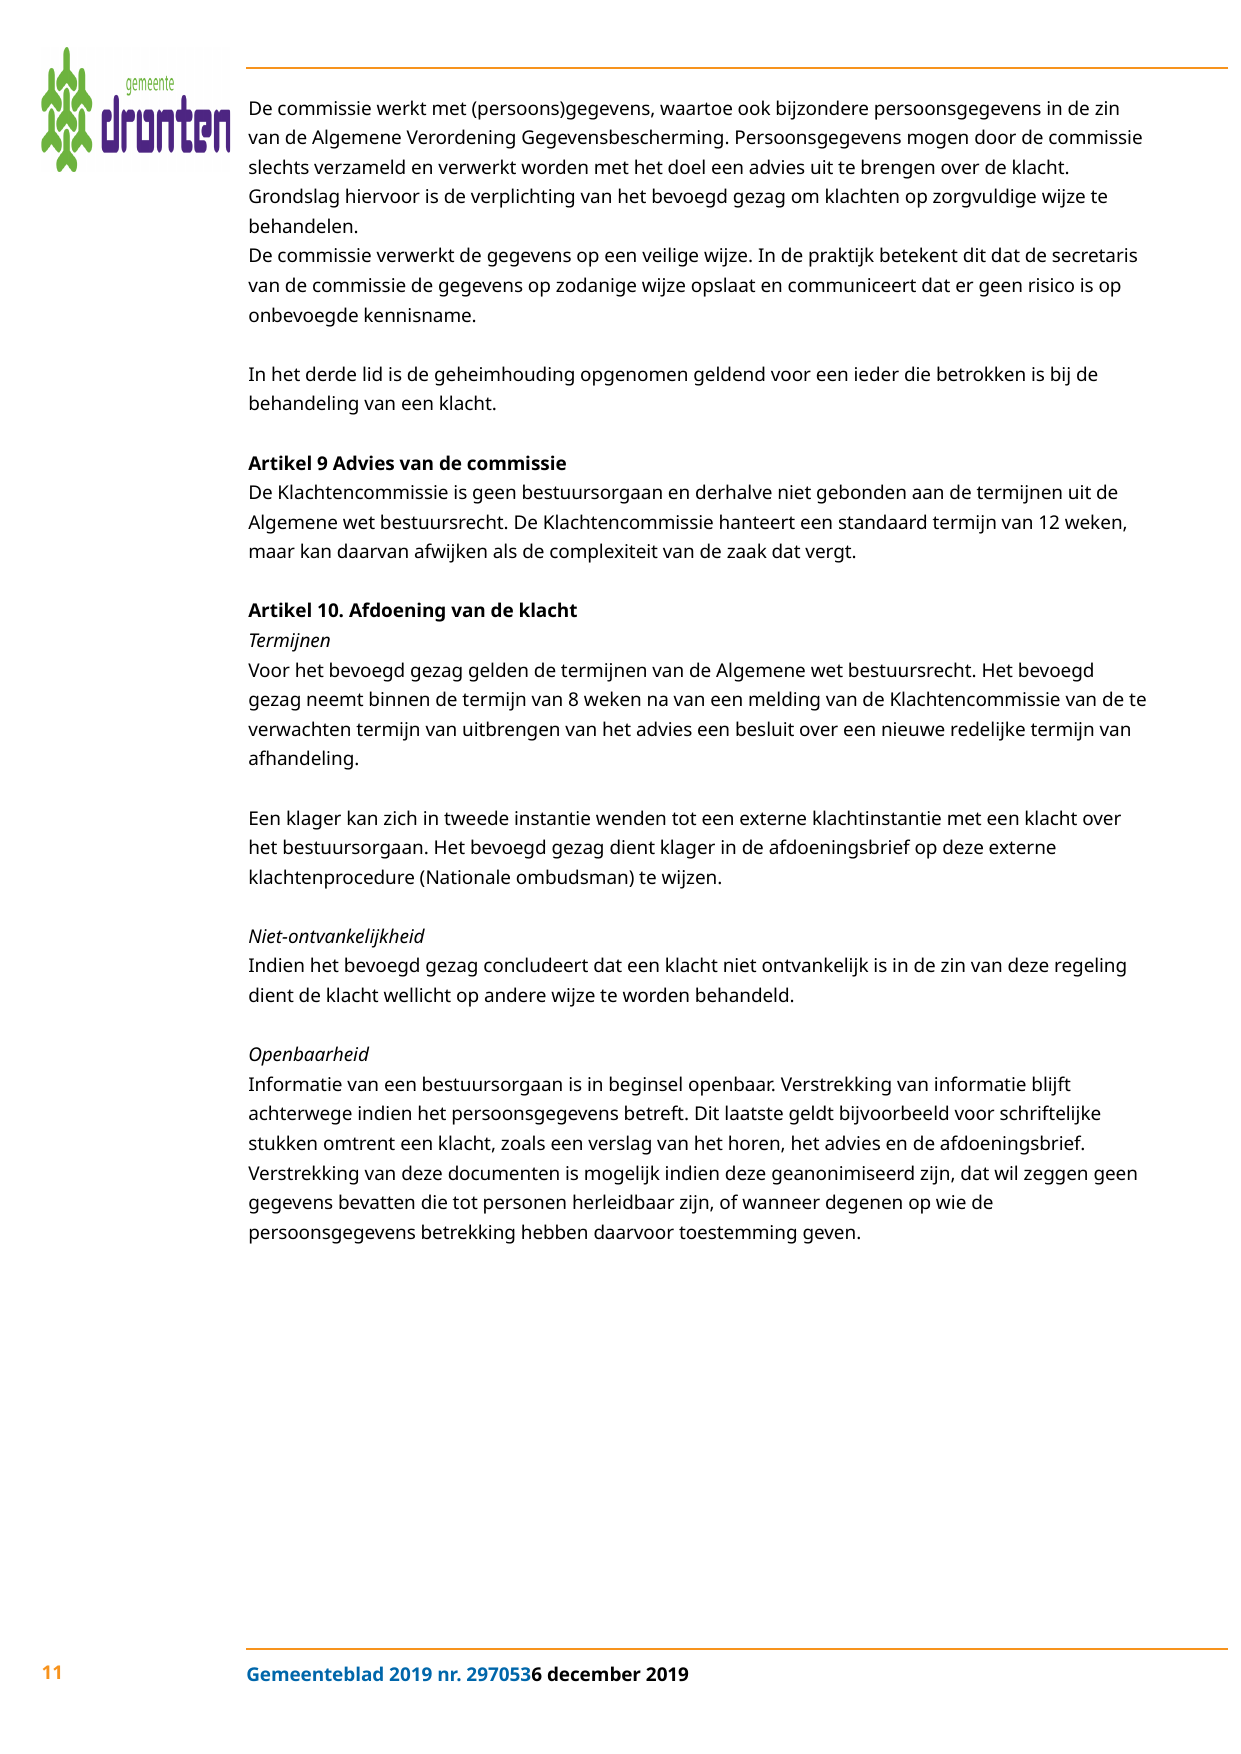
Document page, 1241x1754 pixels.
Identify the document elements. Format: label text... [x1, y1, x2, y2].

text Informatie van een bestuursorgaan is in beginsel openbaar. Verstrekking van informatie blijft achterwege indien het persoonsgegevens betreft. Dit laatste geldt bijvoorbeeld voor schriftelijke stukken omtrent een klacht, zoals een verslag van het horen, het advies en de afdoeningsbrief. Verstrekking van deze documenten is mogelijk indien deze geanonimiseerd zijn, dat wil zeggen geen gegevens bevatten die tot personen herleidbaar zijn, of wanneer degenen op wie de persoonsgegevens betrekking hebben daarvoor toestemming geven. [248, 1071, 1152, 1245]
text De Klachtencommissie is geen bestuursorgaan en derhalve niet gebonden aan de termijnen uit de Algemene wet bestuursrecht. De Klachtencommissie hanteert een standaard termijn van 12 weken, maar kan daarvan afwijken als de complexiteit van de zaak dat vergt. [248, 479, 1152, 564]
text Voor het bevoegd gezag gelden de termijnen van de Algemene wet bestuursrecht. Het bevoegd gezag neemt binnen de termijn van 8 weken na van een melding van de Klachtencommissie van de te verwachten termijn van uitbrengen van het advies een besluit over een nieuwe redelijke termijn van afhandeling. [248, 657, 1152, 771]
text Een klager kan zich in tweede instantie wenden tot een externe klachtinstantie met een klacht over het bestuursorgaan. Het bevoegd gezag dient klager in de afdoeningsbrief op deze externe klachtenprocedure (Nationale ombudsman) te wijzen. [248, 805, 1152, 890]
text Artikel 9 Advies van de commissie [248, 450, 1152, 476]
text Indien het bevoegd gezag concludeert dat een klacht niet ontvankelijk is in de zin van deze regeling dient de klacht wellicht op andere wijze te worden behandeld. [248, 953, 1152, 1008]
text Openbaarheid [248, 1041, 1152, 1067]
text In het derde lid is de geheimhouding opgenomen geldend voor een ieder die betrokken is bij de behandeling van een klacht. [248, 361, 1152, 416]
text De commissie verwerkt de gegevens op een veilige wijze. In de praktijk betekent dit dat de secretaris van de commissie de gegevens op zodanige wijze opslaat en communiceert dat er geen risico is op onbevoegde kennisname. [248, 243, 1152, 328]
text Termijnen [248, 627, 1152, 653]
picture [41, 47, 231, 172]
text De commissie werkt met (persoons)gegevens, waartoe ook bijzondere persoonsgegevens in de zin van de Algemene Verordening Gegevensbescherming. Persoonsgegevens mogen door de commissie slechts verzameld en verwerkt worden met het doel een advies uit te brengen over de klacht. Grondslag hiervoor is de verplichting van het bevoegd gezag om klachten op zorgvuldige wijze te behandelen. [248, 95, 1152, 239]
text Niet-ontvankelijkheid [248, 923, 1152, 949]
text Artikel 10. Afdoening van de klacht [248, 598, 1152, 623]
